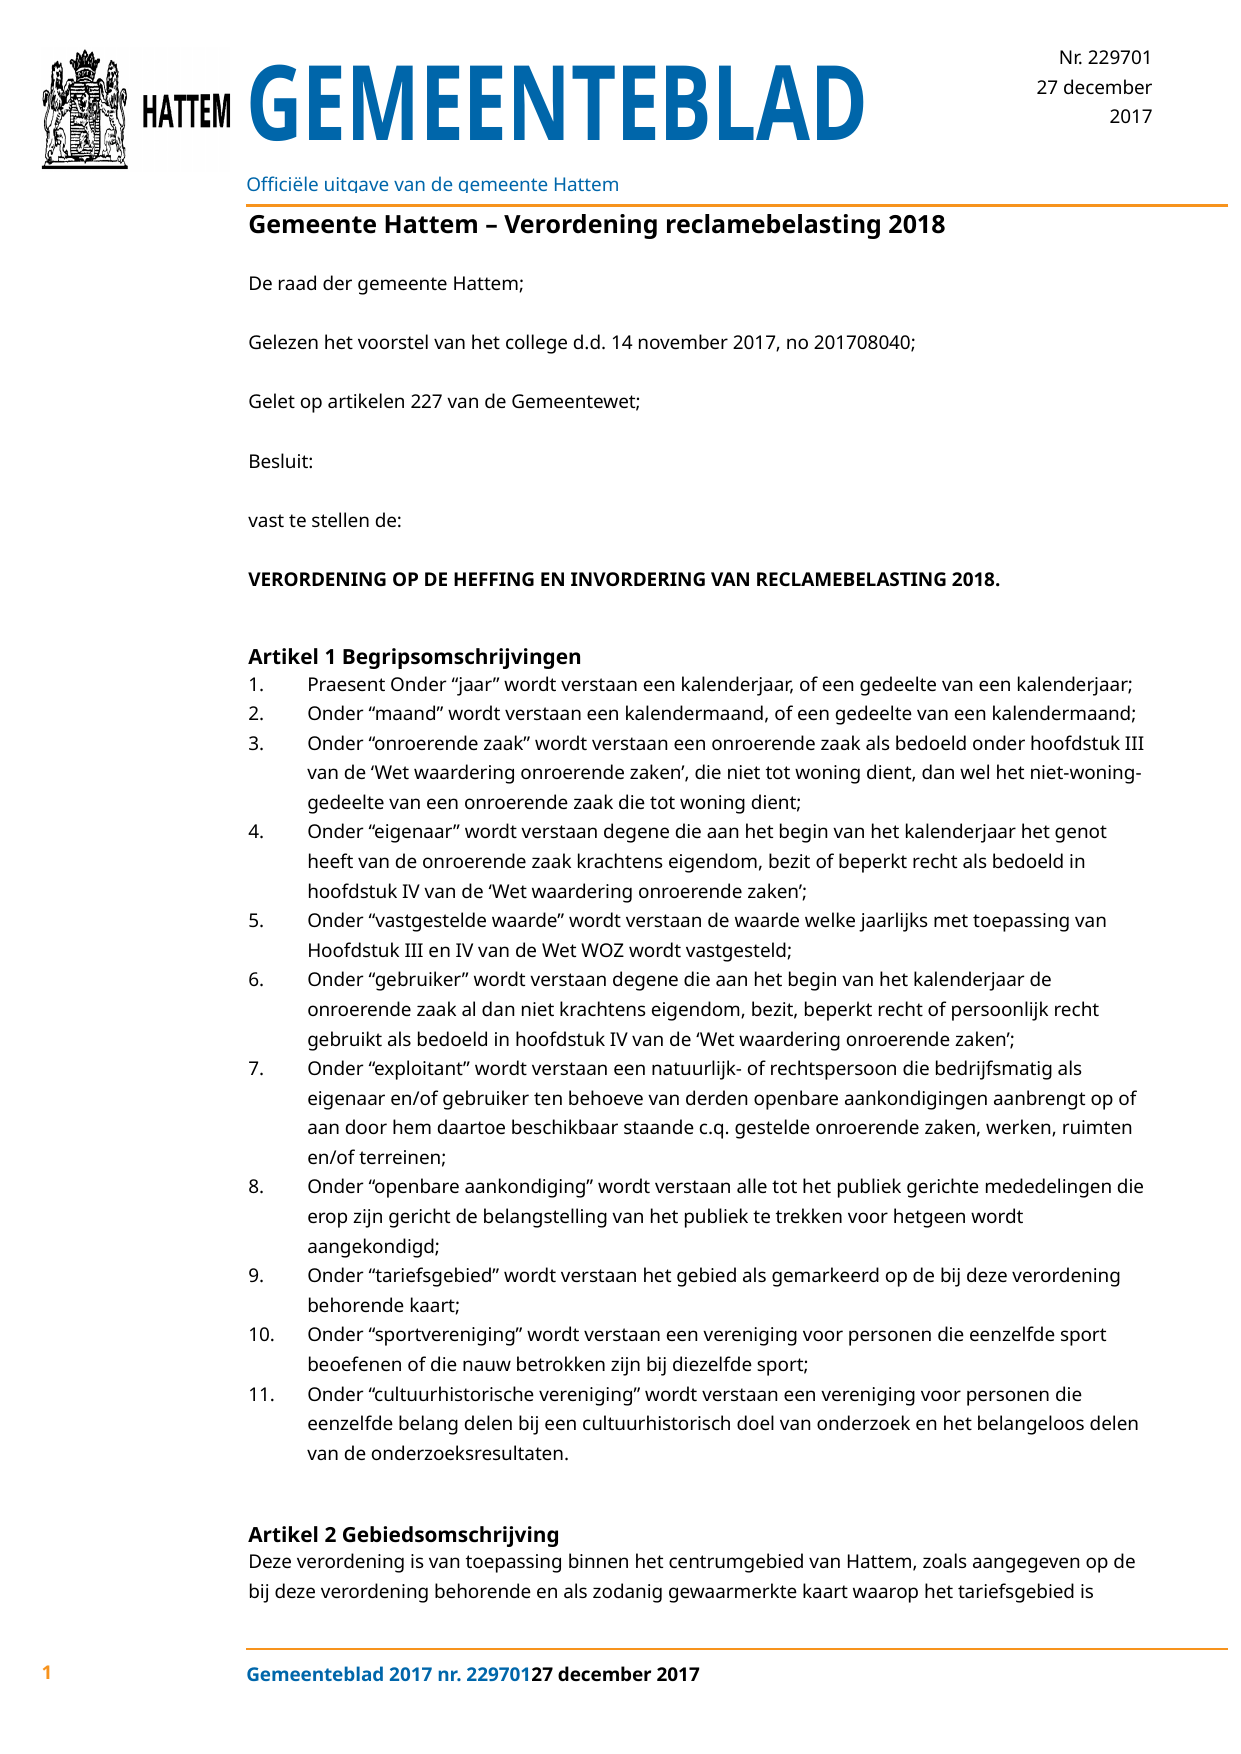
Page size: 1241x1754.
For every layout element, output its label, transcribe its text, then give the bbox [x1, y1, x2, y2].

text Artikel 1 Begripsomschrijvingen [248, 642, 1152, 671]
text VERORDENING OP DE HEFFING EN INVORDERING VAN RECLAMEBELASTING 2018. [248, 566, 1152, 592]
text Artikel 2 Gebiedsomschrijving [248, 1520, 1152, 1548]
list Onder “eigenaar” wordt verstaan degene die aan het begin van het kalenderjaar het genot heeft van de onroerende zaak krachtens eigendom, bezit of beperkt recht als bedoeld in hoofdstuk IV van de ‘Wet waardering onroerende zaken’; [248, 819, 1152, 903]
text De raad der gemeente Hattem; [248, 270, 1152, 296]
list Onder “vastgestelde waarde” wordt verstaan de waarde welke jaarlijks met toepassing van Hoofdstuk III en IV van de Wet WOZ wordt vastgesteld; [248, 907, 1152, 963]
list Onder “cultuurhistorische vereniging” wordt verstaan een vereniging voor personen die eenzelfde belang delen bij een cultuurhistorisch doel van onderzoek en het belangeloos delen van de onderzoeksresultaten. [248, 1381, 1152, 1466]
text Besluit: [248, 448, 1152, 473]
list Onder “exploitant” wordt verstaan een natuurlijk- of rechtspersoon die bedrijfsmatig als eigenaar en/of gebruiker ten behoeve van derden openbare aankondigingen aanbrengt op of aan door hem daartoe beschikbaar staande c.q. gestelde onroerende zaken, werken, ruimten en/of terreinen; [248, 1055, 1152, 1170]
list Onder “onroerende zaak” wordt verstaan een onroerende zaak als bedoeld onder hoofdstuk III van de ‘Wet waardering onroerende zaken’, die niet tot woning dient, dan wel het niet-woning-gedeelte van een onroerende zaak die tot woning dient; [248, 730, 1152, 815]
text Deze verordening is van toepassing binnen het centrumgebied van Hattem, zoals aangegeven op de bij deze verordening behorende en als zodanig gewaarmerkte kaart waarop het tariefsgebied is [248, 1548, 1152, 1604]
picture [41, 47, 231, 172]
list Onder “gebruiker” wordt verstaan degene die aan het begin van het kalenderjaar de onroerende zaak al dan niet krachtens eigendom, bezit, beperkt recht of persoonlijk recht gebruikt als bedoeld in hoofdstuk IV van de ‘Wet waardering onroerende zaken’; [248, 967, 1152, 1051]
text vast te stellen de: [248, 507, 1152, 533]
list Onder “openbare aankondiging” wordt verstaan alle tot het publiek gerichte mededelingen die erop zijn gericht de belangstelling van het publiek te trekken voor hetgeen wordt aangekondigd; [248, 1174, 1152, 1258]
text Gelezen het voorstel van het college d.d. 14 november 2017, no 201708040; [248, 329, 1152, 355]
list Praesent Onder “jaar” wordt verstaan een kalenderjaar, of een gedeelte van een kalenderjaar; [248, 671, 1152, 696]
text Gelet op artikelen 227 van de Gemeentewet; [248, 389, 1152, 414]
list Onder “sportvereniging” wordt verstaan een vereniging voor personen die eenzelfde sport beoefenen of die nauw betrokken zijn bij diezelfde sport; [248, 1322, 1152, 1377]
list Onder “tariefsgebied” wordt verstaan het gebied als gemarkeerd op de bij deze verordening behorende kaart; [248, 1262, 1152, 1318]
list Onder “maand” wordt verstaan een kalendermaand, of een gedeelte van een kalendermaand; [248, 700, 1152, 726]
text Gemeente Hattem – Verordening reclamebelasting 2018 [248, 207, 1152, 241]
